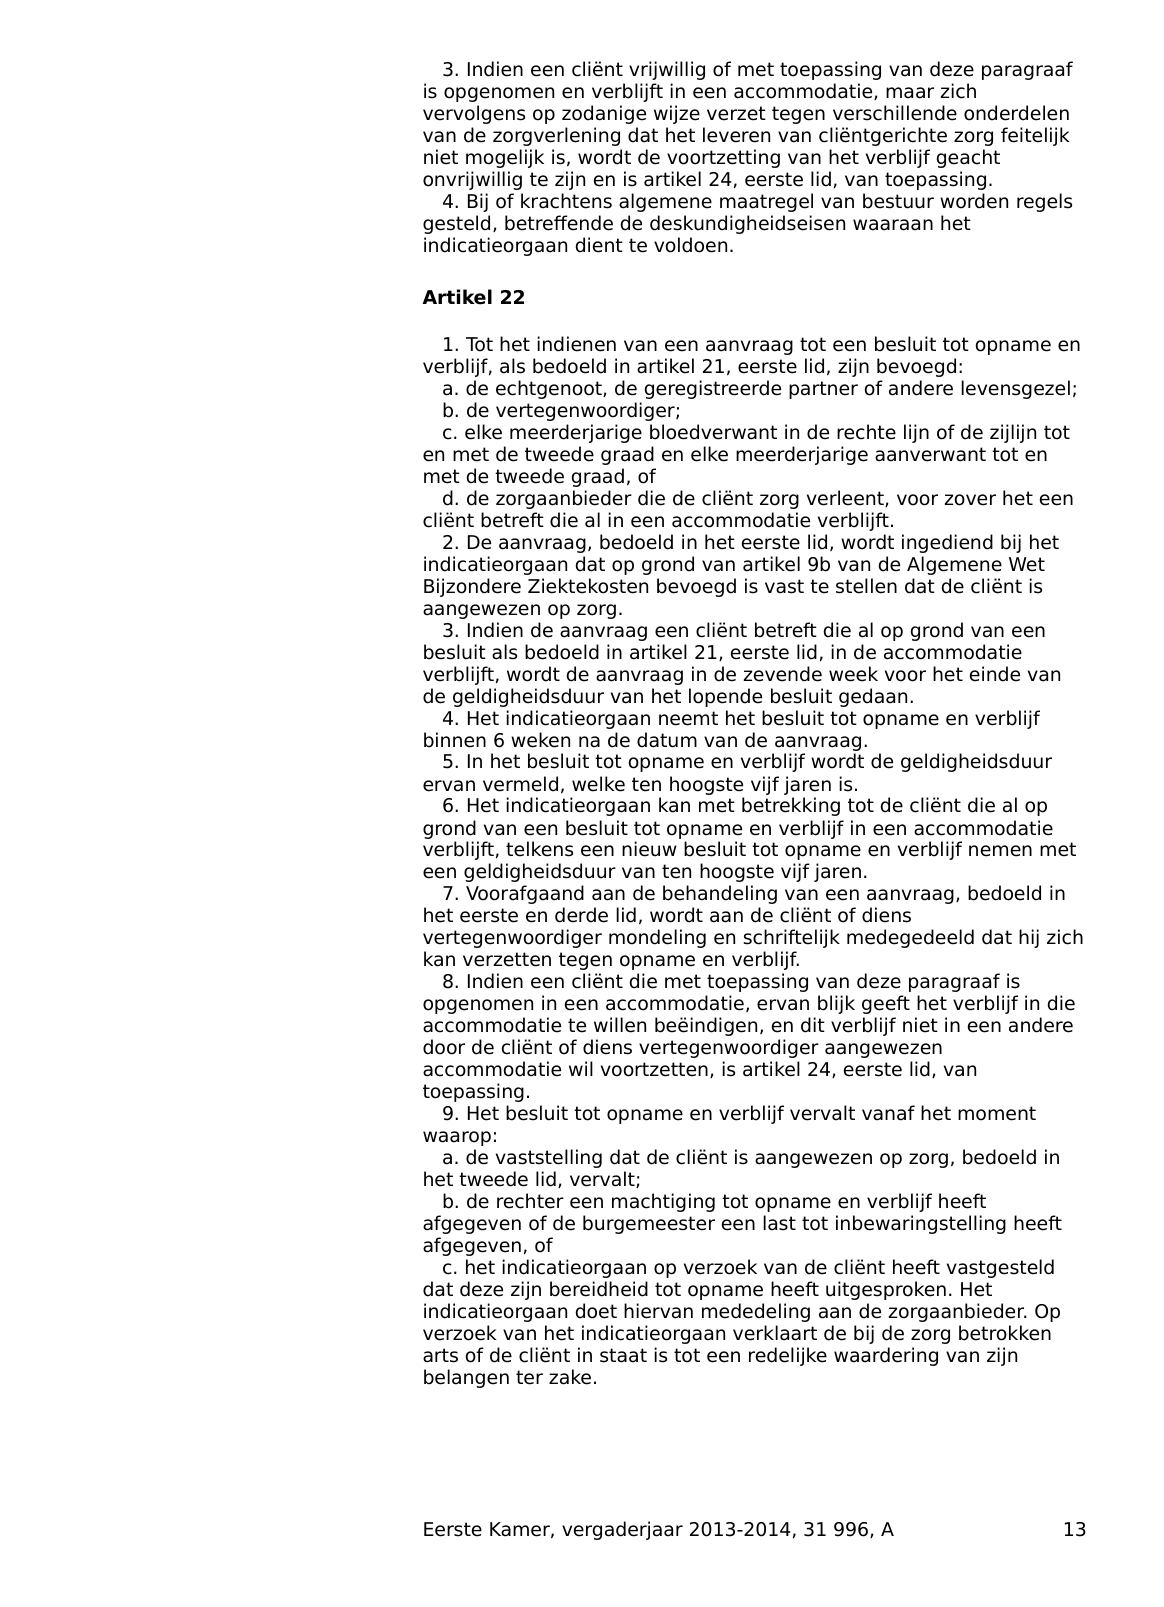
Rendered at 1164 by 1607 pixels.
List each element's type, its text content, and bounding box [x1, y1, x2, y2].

text b. de rechter een machtiging tot opname en verblijf heeft afgegeven of de burgemeester een last tot inbewaringstelling heeft afgegeven, of [422, 1191, 1087, 1257]
text 8. Indien een cliënt die met toepassing van deze paragraaf is opgenomen in een accommodatie, ervan blijk geeft het verblijf in die accommodatie te willen beëindigen, en dit verblijf niet in een andere door de cliënt of diens vertegenwoordiger aangewezen accommodatie wil voortzetten, is artikel 24, eerste lid, van toepassing. [422, 971, 1087, 1103]
text 7. Voorafgaand aan de behandeling van een aanvraag, bedoeld in het eerste en derde lid, wordt aan de cliënt of diens vertegenwoordiger mondeling en schriftelijk medegedeeld dat hij zich kan verzetten tegen opname en verblijf. [422, 883, 1087, 971]
text 2. De aanvraag, bedoeld in het eerste lid, wordt ingediend bij het indicatieorgaan dat op grond van artikel 9b van de Algemene Wet Bijzondere Ziektekosten bevoegd is vast te stellen dat de cliënt is aangewezen op zorg. [422, 532, 1087, 619]
text b. de vertegenwoordiger; [422, 400, 1087, 422]
text 3. Indien een cliënt vrijwillig of met toepassing van deze paragraaf is opgenomen en verblijft in een accommodatie, maar zich vervolgens op zodanige wijze verzet tegen verschillende onderdelen van de zorgverlening dat het leveren van cliëntgerichte zorg feitelijk niet mogelijk is, wordt de voortzetting van het verblijf geacht onvrijwillig te zijn en is artikel 24, eerste lid, van toepassing. [422, 59, 1087, 191]
text 5. In het besluit tot opname en verblijf wordt de geldigheidsduur ervan vermeld, welke ten hoogste vijf jaren is. [422, 751, 1087, 795]
text a. de echtgenoot, de geregistreerde partner of andere levensgezel; [422, 378, 1087, 400]
text 4. Bij of krachtens algemene maatregel van bestuur worden regels gesteld, betreffende de deskundigheidseisen waaraan het indicatieorgaan dient te voldoen. [422, 191, 1087, 257]
text 3. Indien de aanvraag een cliënt betreft die al op grond van een besluit als bedoeld in artikel 21, eerste lid, in de accommodatie verblijft, wordt de aanvraag in de zevende week voor het einde van de geldigheidsduur van het lopende besluit gedaan. [422, 619, 1087, 707]
text c. elke meerderjarige bloedverwant in de rechte lijn of de zijlijn tot en met de tweede graad en elke meerderjarige aanverwant tot en met de tweede graad, of [422, 422, 1087, 488]
text c. het indicatieorgaan op verzoek van de cliënt heeft vastgesteld dat deze zijn bereidheid tot opname heeft uitgesproken. Het indicatieorgaan doet hiervan mededeling aan de zorgaanbieder. Op verzoek van het indicatieorgaan verklaart de bij de zorg betrokken arts of de cliënt in staat is tot een redelijke waardering van zijn belangen ter zake. [422, 1257, 1087, 1389]
text 6. Het indicatieorgaan kan met betrekking tot de cliënt die al op grond van een besluit tot opname en verblijf in een accommodatie verblijft, telkens een nieuw besluit tot opname en verblijf nemen met een geldigheidsduur van ten hoogste vijf jaren. [422, 795, 1087, 883]
subtitle Artikel 22 [422, 287, 1087, 309]
text 4. Het indicatieorgaan neemt het besluit tot opname en verblijf binnen 6 weken na de datum van de aanvraag. [422, 707, 1087, 751]
text 9. Het besluit tot opname en verblijf vervalt vanaf het moment waarop: [422, 1103, 1087, 1147]
text d. de zorgaanbieder die de cliënt zorg verleent, voor zover het een cliënt betreft die al in een accommodatie verblijft. [422, 488, 1087, 532]
text 1. Tot het indienen van een aanvraag tot een besluit tot opname en verblijf, als bedoeld in artikel 21, eerste lid, zijn bevoegd: [422, 334, 1087, 378]
text a. de vaststelling dat de cliënt is aangewezen op zorg, bedoeld in het tweede lid, vervalt; [422, 1147, 1087, 1191]
